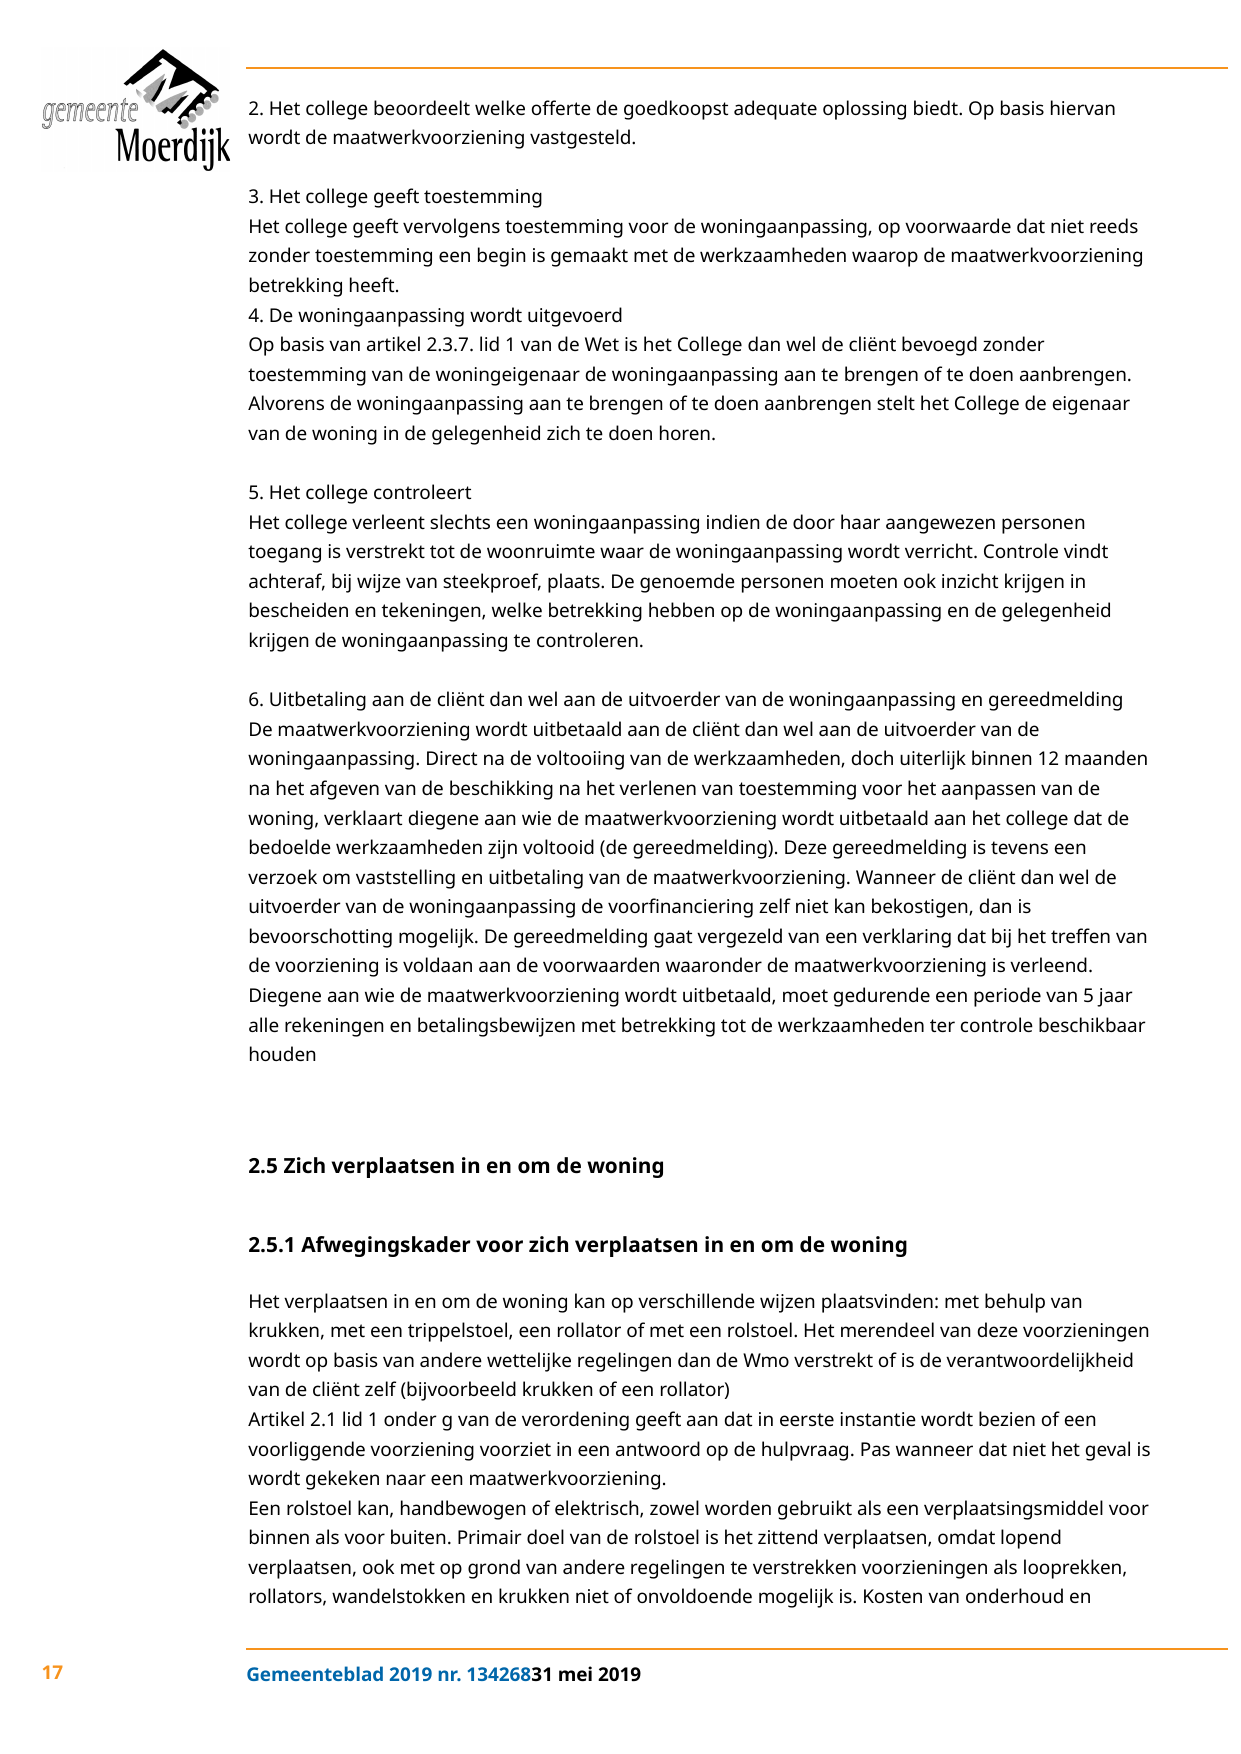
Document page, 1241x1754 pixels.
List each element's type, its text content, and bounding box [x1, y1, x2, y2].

text Het verplaatsen in en om de woning kan op verschillende wijzen plaatsvinden: met behulp van krukken, met een trippelstoel, een rollator of met een rolstoel. Het merendeel van deze voorzieningen wordt op basis van andere wettelijke regelingen dan de Wmo verstrekt of is de verantwoordelijkheid van de cliënt zelf (bijvoorbeeld krukken of een rollator) [248, 1288, 1152, 1402]
text Het college verleent slechts een woningaanpassing indien de door haar aangewezen personen toegang is verstrekt tot de woonruimte waar de woningaanpassing wordt verricht. Controle vindt achteraf, bij wijze van steekproef, plaats. De genoemde personen moeten ook inzicht krijgen in bescheiden en tekeningen, welke betrekking hebben op de woningaanpassing en de gelegenheid krijgen de woningaanpassing te controleren. [248, 509, 1152, 653]
text Op basis van artikel 2.3.7. lid 1 van de Wet is het College dan wel de cliënt bevoegd zonder toestemming van de woningeigenaar de woningaanpassing aan te brengen of te doen aanbrengen. Alvorens de woningaanpassing aan te brengen of te doen aanbrengen stelt het College de eigenaar van de woning in de gelegenheid zich te doen horen. [248, 331, 1152, 446]
text 6. Uitbetaling aan de cliënt dan wel aan de uitvoerder van de woningaanpassing en gereedmelding [248, 686, 1152, 712]
text 2. Het college beoordeelt welke offerte de goedkoopst adequate oplossing biedt. Op basis hiervan wordt de maatwerkvoorziening vastgesteld. [248, 95, 1152, 150]
text De maatwerkvoorziening wordt uitbetaald aan de cliënt dan wel aan de uitvoerder van de woningaanpassing. Direct na de voltooiing van de werkzaamheden, doch uiterlijk binnen 12 maanden na het afgeven van de beschikking na het verlenen van toestemming voor het aanpassen van de woning, verklaart diegene aan wie de maatwerkvoorziening wordt uitbetaald aan het college dat de bedoelde werkzaamheden zijn voltooid (de gereedmelding). Deze gereedmelding is tevens een verzoek om vaststelling en uitbetaling van de maatwerkvoorziening. Wanneer de cliënt dan wel de uitvoerder van de woningaanpassing de voorfinanciering zelf niet kan bekostigen, dan is bevoorschotting mogelijk. De gereedmelding gaat vergezeld van een verklaring dat bij het treffen van de voorziening is voldaan aan de voorwaarden waaronder de maatwerkvoorziening is verleend. Diegene aan wie de maatwerkvoorziening wordt uitbetaald, moet gedurende een periode van 5 jaar alle rekeningen en betalingsbewijzen met betrekking tot de werkzaamheden ter controle beschikbaar houden [248, 716, 1152, 1067]
text 5. Het college controleert [248, 479, 1152, 505]
picture [41, 47, 231, 172]
text Het college geeft vervolgens toestemming voor de woningaanpassing, op voorwaarde dat niet reeds zonder toestemming een begin is gemaakt met de werkzaamheden waarop de maatwerkvoorziening betrekking heeft. [248, 213, 1152, 298]
text Artikel 2.1 lid 1 onder g van de verordening geeft aan dat in eerste instantie wordt bezien of een voorliggende voorziening voorziet in een antwoord op de hulpvraag. Pas wanneer dat niet het geval is wordt gekeken naar een maatwerkvoorziening. [248, 1406, 1152, 1491]
text 2.5.1 Afwegingskader voor zich verplaatsen in en om de woning [248, 1230, 1152, 1258]
text 2.5 Zich verplaatsen in en om de woning [248, 1151, 1152, 1179]
text 4. De woningaanpassing wordt uitgevoerd [248, 302, 1152, 328]
text 3. Het college geeft toestemming [248, 183, 1152, 209]
text Een rolstoel kan, handbewogen of elektrisch, zowel worden gebruikt als een verplaatsingsmiddel voor binnen als voor buiten. Primair doel van de rolstoel is het zittend verplaatsen, omdat lopend verplaatsen, ook met op grond van andere regelingen te verstrekken voorzieningen als looprekken, rollators, wandelstokken en krukken niet of onvoldoende mogelijk is. Kosten van onderhoud en [248, 1495, 1152, 1609]
